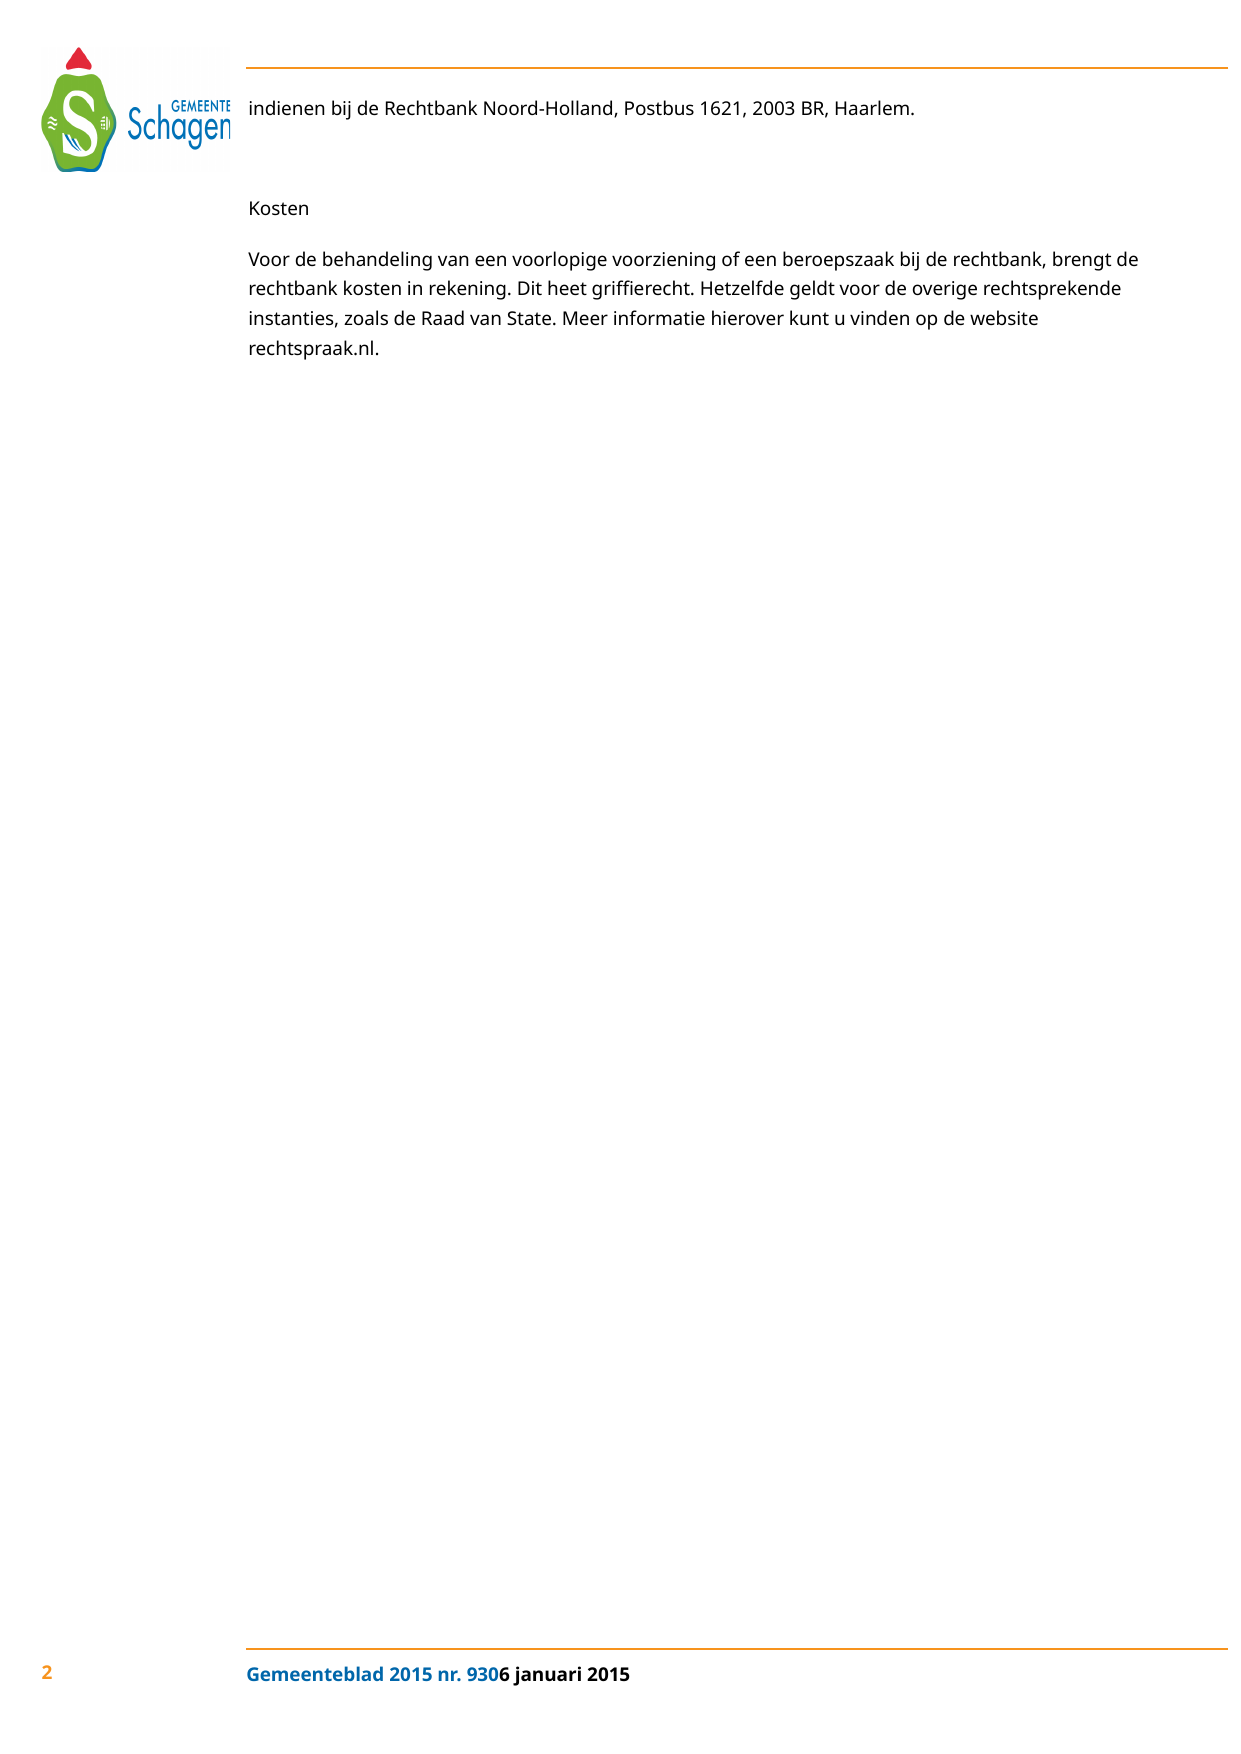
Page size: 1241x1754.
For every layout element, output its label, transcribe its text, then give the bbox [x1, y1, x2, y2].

text Kosten [248, 196, 1152, 221]
text indienen bij de Rechtbank Noord-Holland, Postbus 1621, 2003 BR, Haarlem. [248, 95, 1152, 121]
text Voor de behandeling van een voorlopige voorziening of een beroepszaak bij de rechtbank, brengt de rechtbank kosten in rekening. Dit heet griffierecht. Hetzelfde geldt voor de overige rechtsprekende instanties, zoals de Raad van State. Meer informatie hierover kunt u vinden op de website rechtspraak.nl. [248, 246, 1152, 361]
picture [41, 47, 231, 172]
